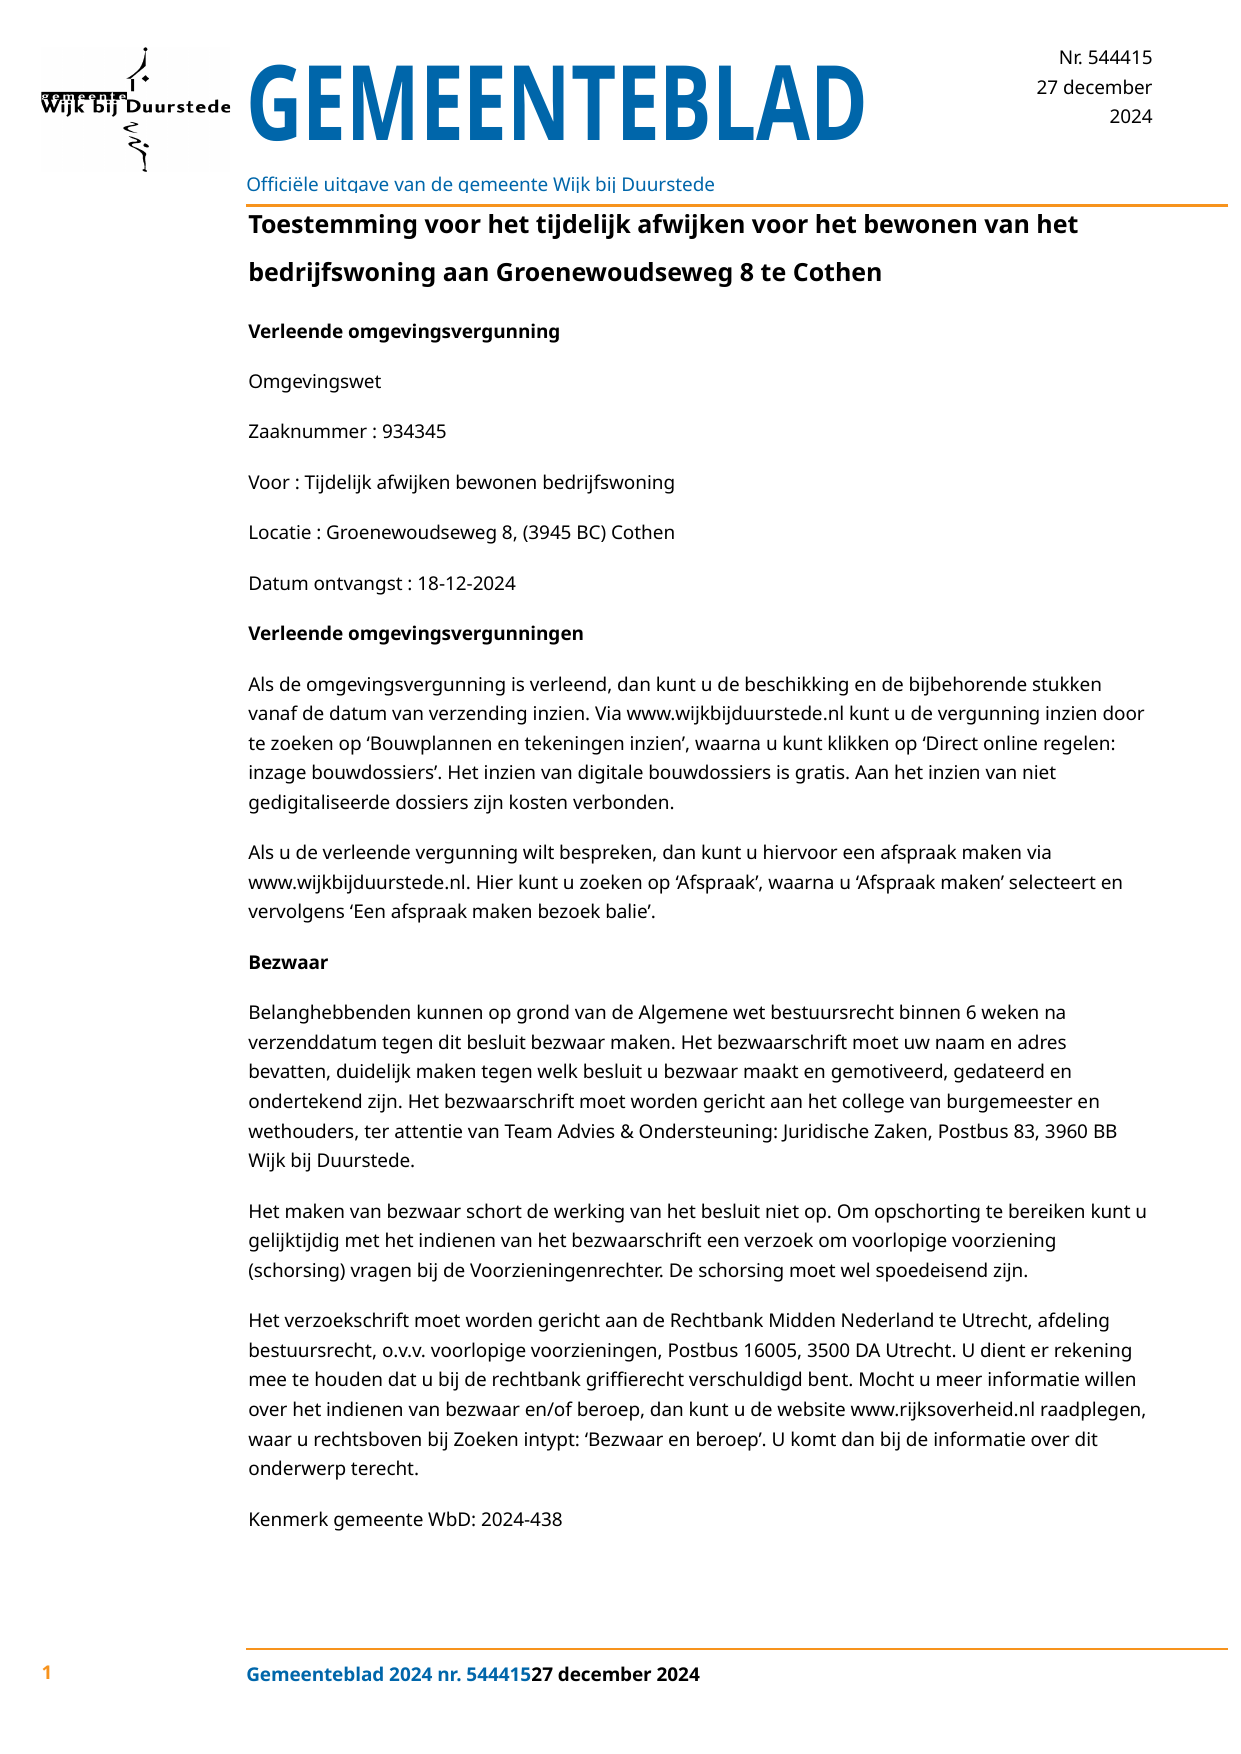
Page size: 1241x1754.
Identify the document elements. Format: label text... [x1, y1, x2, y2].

text Kenmerk gemeente WbD: 2024-438 [248, 1506, 1152, 1532]
text Het verzoekschrift moet worden gericht aan de Rechtbank Midden Nederland te Utrecht, afdeling bestuursrecht, o.v.v. voorlopige voorzieningen, Postbus 16005, 3500 DA Utrecht. U dient er rekening mee te houden dat u bij de rechtbank griffierecht verschuldigd bent. Mocht u meer informatie willen over het indienen van bezwaar en/of beroep, dan kunt u de website www.rijksoverheid.nl raadplegen, waar u rechtsboven bij Zoeken intypt: ‘Bezwaar en beroep’. U komt dan bij de informatie over dit onderwerp terecht. [248, 1307, 1152, 1481]
text Verleende omgevingsvergunningen [248, 620, 1152, 646]
text Toestemming voor het tijdelijk afwijken voor het bewonen van het bedrijfswoning aan Groenewoudseweg 8 te Cothen [248, 207, 1152, 288]
text Datum ontvangst : 18-12-2024 [248, 570, 1152, 596]
text Zaaknummer : 934345 [248, 419, 1152, 444]
text Als u de verleende vergunning wilt bespreken, dan kunt u hiervoor een afspraak maken via www.wijkbijduurstede.nl. Hier kunt u zoeken op ‘Afspraak’, waarna u ‘Afspraak maken’ selecteert en vervolgens ‘Een afspraak maken bezoek balie’. [248, 839, 1152, 924]
text Omgevingswet [248, 368, 1152, 394]
picture [41, 47, 231, 172]
text Als de omgevingsvergunning is verleend, dan kunt u de beschikking en de bijbehorende stukken vanaf de datum van verzending inzien. Via www.wijkbijduurstede.nl kunt u de vergunning inzien door te zoeken op ‘Bouwplannen en tekeningen inzien’, waarna u kunt klikken op ‘Direct online regelen: inzage bouwdossiers’. Het inzien van digitale bouwdossiers is gratis. Aan het inzien van niet gedigitaliseerde dossiers zijn kosten verbonden. [248, 671, 1152, 815]
text Voor : Tijdelijk afwijken bewonen bedrijfswoning [248, 469, 1152, 495]
text Locatie : Groenewoudseweg 8, (3945 BC) Cothen [248, 519, 1152, 545]
text Belanghebbenden kunnen op grond van de Algemene wet bestuursrecht binnen 6 weken na verzenddatum tegen dit besluit bezwaar maken. Het bezwaarschrift moet uw naam en adres bevatten, duidelijk maken tegen welk besluit u bezwaar maakt en gemotiveerd, gedateerd en ondertekend zijn. Het bezwaarschrift moet worden gericht aan het college van burgemeester en wethouders, ter attentie van Team Advies & Ondersteuning: Juridische Zaken, Postbus 83, 3960 BB Wijk bij Duurstede. [248, 999, 1152, 1173]
text Bezwaar [248, 949, 1152, 975]
text Verleende omgevingsvergunning [248, 318, 1152, 344]
text Het maken van bezwaar schort de werking van het besluit niet op. Om opschorting te bereiken kunt u gelijktijdig met het indienen van het bezwaarschrift een verzoek om voorlopige voorziening (schorsing) vragen bij de Voorzieningenrechter. De schorsing moet wel spoedeisend zijn. [248, 1198, 1152, 1283]
